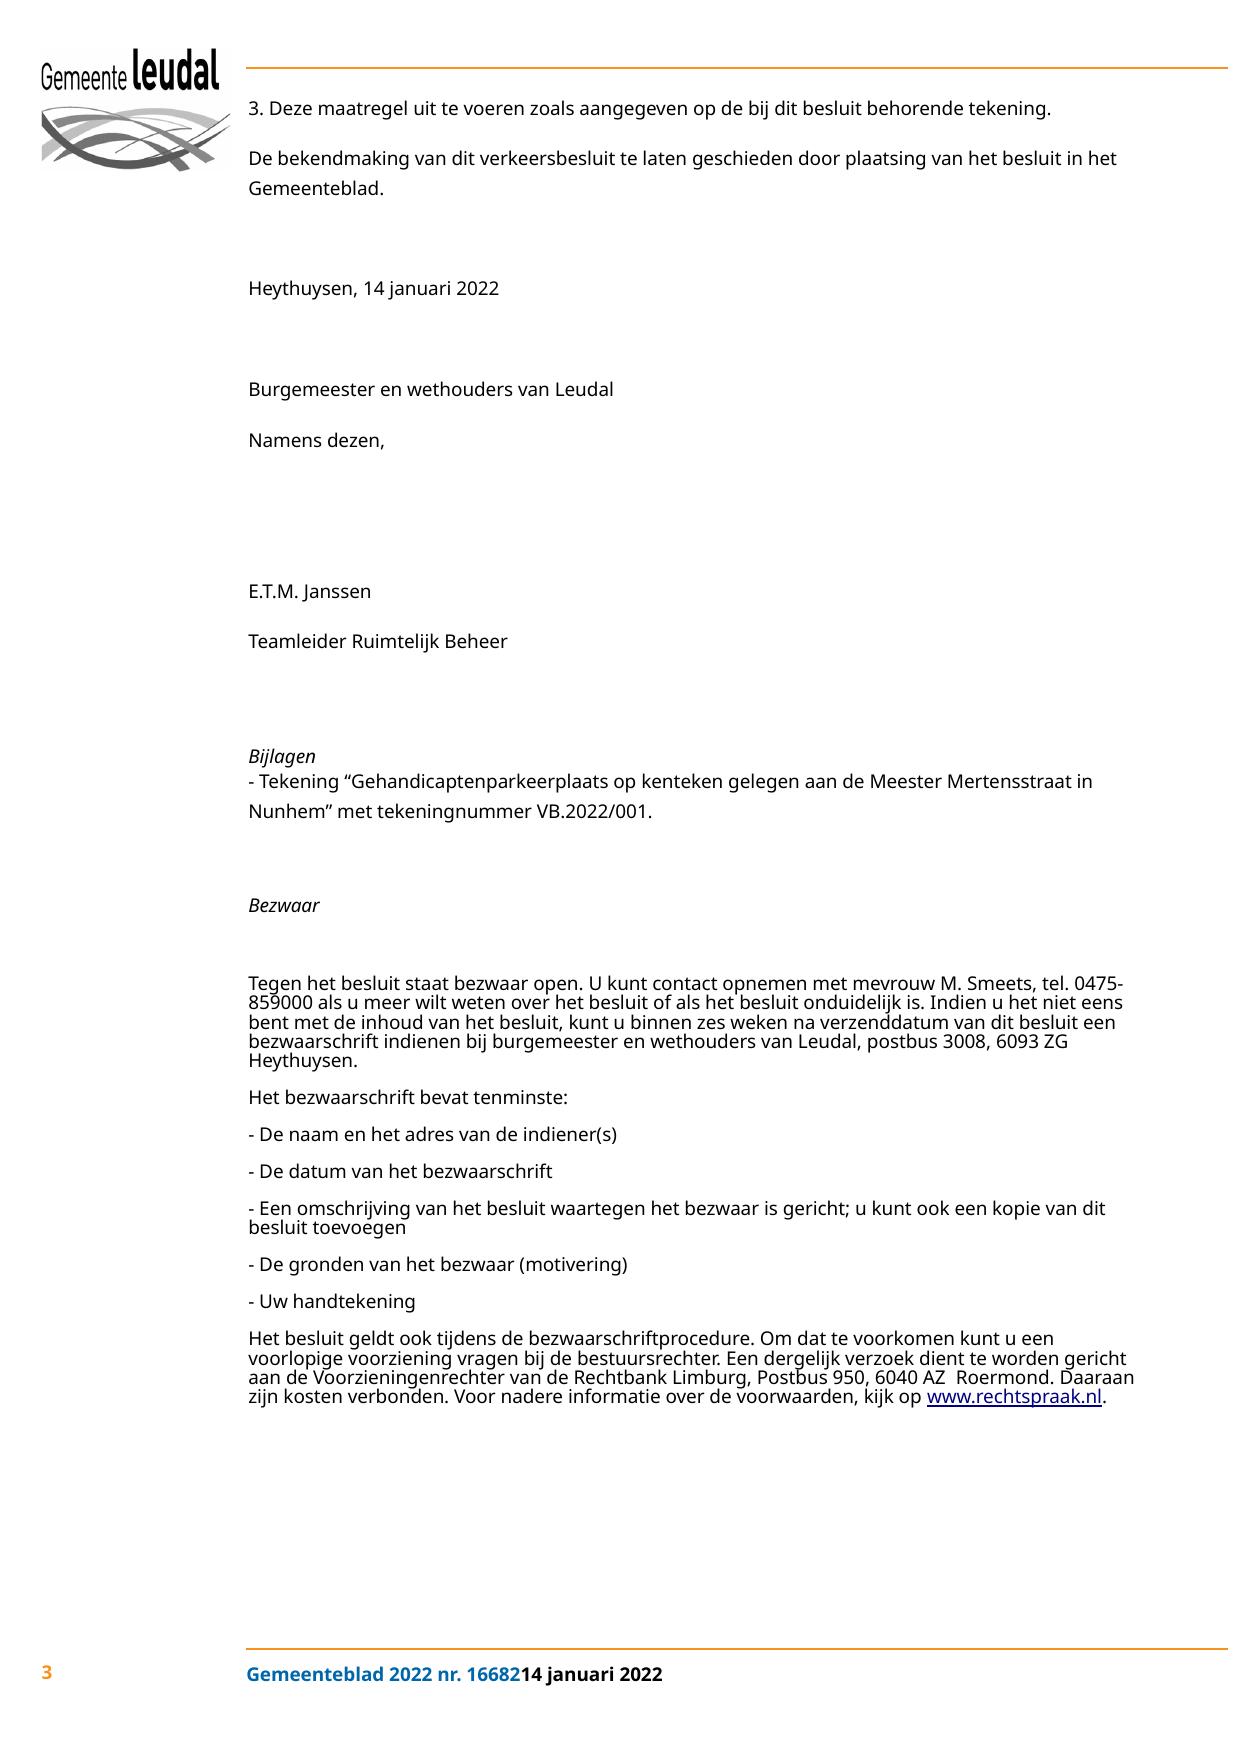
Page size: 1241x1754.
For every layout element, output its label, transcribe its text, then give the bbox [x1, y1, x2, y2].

text Burgemeester en wethouders van Leudal [248, 376, 1152, 402]
text Bezwaar [248, 892, 1152, 917]
text E.T.M. Janssen [248, 578, 1152, 604]
text Bijlagen [248, 743, 1152, 769]
text - De datum van het bezwaarschrift [248, 1163, 1152, 1182]
text - De naam en het adres van de indiener(s) [248, 1126, 1152, 1145]
picture [41, 47, 231, 172]
text - Tekening “Gehandicaptenparkeerplaats op kenteken gelegen aan de Meester Mertensstraat in Nunhem” met tekeningnummer VB.2022/001. [248, 769, 1152, 824]
text De bekendmaking van dit verkeersbesluit te laten geschieden door plaatsing van het besluit in het Gemeenteblad. [248, 145, 1152, 201]
text - Uw handtekening [248, 1293, 1152, 1313]
text - De gronden van het bezwaar (motivering) [248, 1256, 1152, 1276]
text Het besluit geldt ook tijdens de bezwaarschriftprocedure. Om dat te voorkomen kunt u een voorlopige voorziening vragen bij de bestuursrechter. Een dergelijk verzoek dient te worden gericht aan de Voorzieningenrechter van de Rechtbank Limburg, Postbus 950, 6040 AZ Roermond. Daaraan zijn kosten verbonden. Voor nadere informatie over de voorwaarden, kijk op www.rechtspraak.nl. [248, 1330, 1152, 1407]
text Namens dezen, [248, 427, 1152, 453]
text - Een omschrijving van het besluit waartegen het bezwaar is gericht; u kunt ook een kopie van dit besluit toevoegen [248, 1200, 1152, 1239]
text Tegen het besluit staat bezwaar open. U kunt contact opnemen met mevrouw M. Smeets, tel. 0475-859000 als u meer wilt weten over het besluit of als het besluit onduidelijk is. Indien u het niet eens bent met de inhoud van het besluit, kunt u binnen zes weken na verzenddatum van dit besluit een bezwaarschrift indienen bij burgemeester en wethouders van Leudal, postbus 3008, 6093 ZG Heythuysen. [248, 975, 1152, 1071]
text 3. Deze maatregel uit te voeren zoals aangegeven op de bij dit besluit behorende tekening. [248, 95, 1152, 121]
text Teamleider Ruimtelijk Beheer [248, 628, 1152, 654]
text Heythuysen, 14 januari 2022 [248, 276, 1152, 301]
text Het bezwaarschrift bevat tenminste: [248, 1089, 1152, 1108]
